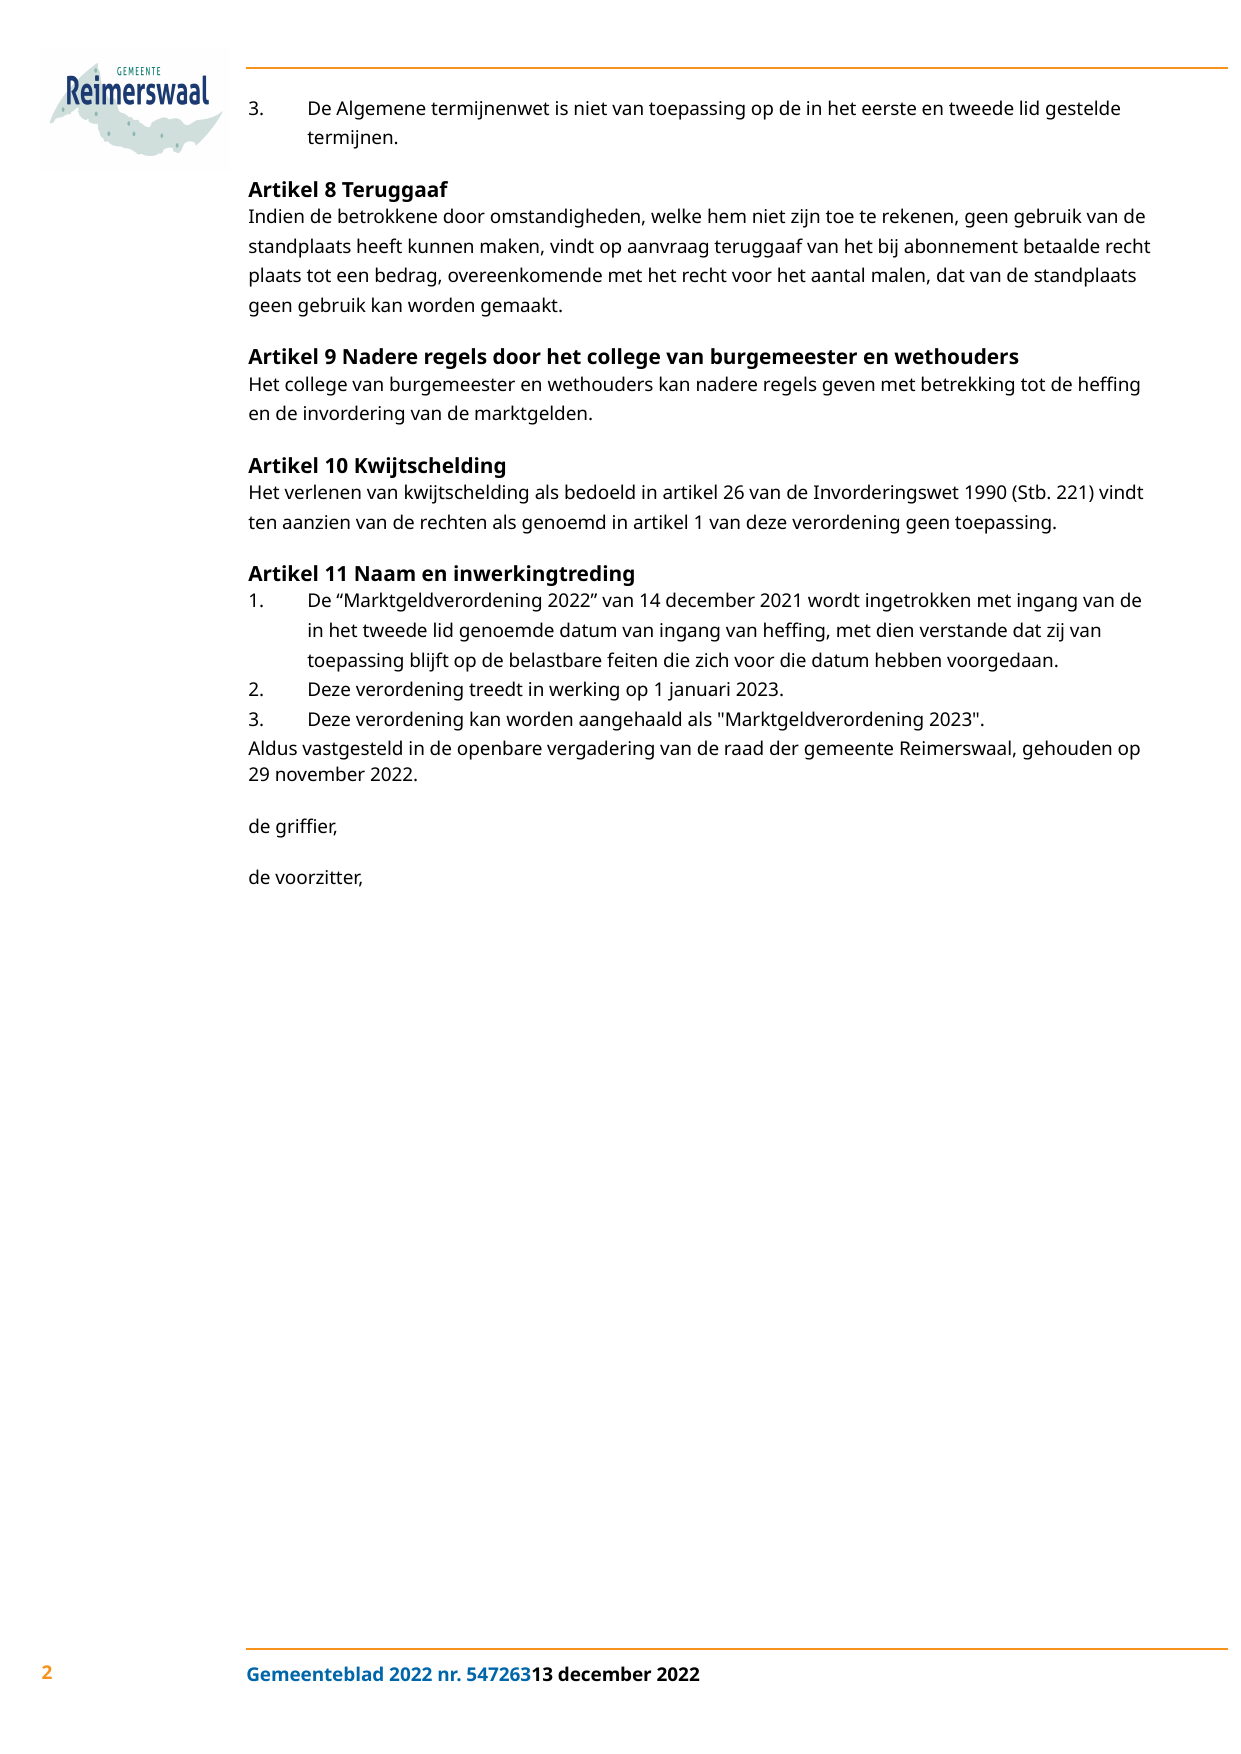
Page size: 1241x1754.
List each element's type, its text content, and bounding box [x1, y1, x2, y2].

text Indien de betrokkene door omstandigheden, welke hem niet zijn toe te rekenen, geen gebruik van de standplaats heeft kunnen maken, vindt op aanvraag teruggaaf van het bij abonnement betaalde recht plaats tot een bedrag, overeenkomende met het recht voor het aantal malen, dat van de standplaats geen gebruik kan worden gemaakt. [248, 203, 1152, 318]
picture [41, 47, 231, 172]
text Artikel 8 Teruggaaf [248, 175, 1152, 203]
text de voorzitter, [248, 864, 1152, 890]
text Het verlenen van kwijtschelding als bedoeld in artikel 26 van de Invorderingswet 1990 (Stb. 221) vindt ten aanzien van de rechten als genoemd in artikel 1 van deze verordening geen toepassing. [248, 479, 1152, 534]
text Artikel 10 Kwijtschelding [248, 451, 1152, 479]
list Deze verordening treedt in werking op 1 januari 2023. [248, 676, 1152, 702]
text Aldus vastgesteld in de openbare vergadering van de raad der gemeente Reimerswaal, gehouden op 29 november 2022. [248, 736, 1152, 787]
list De “Marktgeldverordening 2022” van 14 december 2021 wordt ingetrokken met ingang van de in het tweede lid genoemde datum van ingang van heffing, met dien verstande dat zij van toepassing blijft op de belastbare feiten die zich voor die datum hebben voorgedaan. [248, 588, 1152, 673]
text Het college van burgemeester en wethouders kan nadere regels geven met betrekking tot de heffing en de invordering van de marktgelden. [248, 371, 1152, 426]
text Artikel 9 Nadere regels door het college van burgemeester en wethouders [248, 342, 1152, 371]
text Artikel 11 Naam en inwerkingtreding [248, 559, 1152, 588]
list De Algemene termijnenwet is niet van toepassing op de in het eerste en tweede lid gestelde termijnen. [248, 95, 1152, 150]
list Deze verordening kan worden aangehaald als "Marktgeldverordening 2023". [248, 706, 1152, 732]
text de griffier, [248, 813, 1152, 838]
